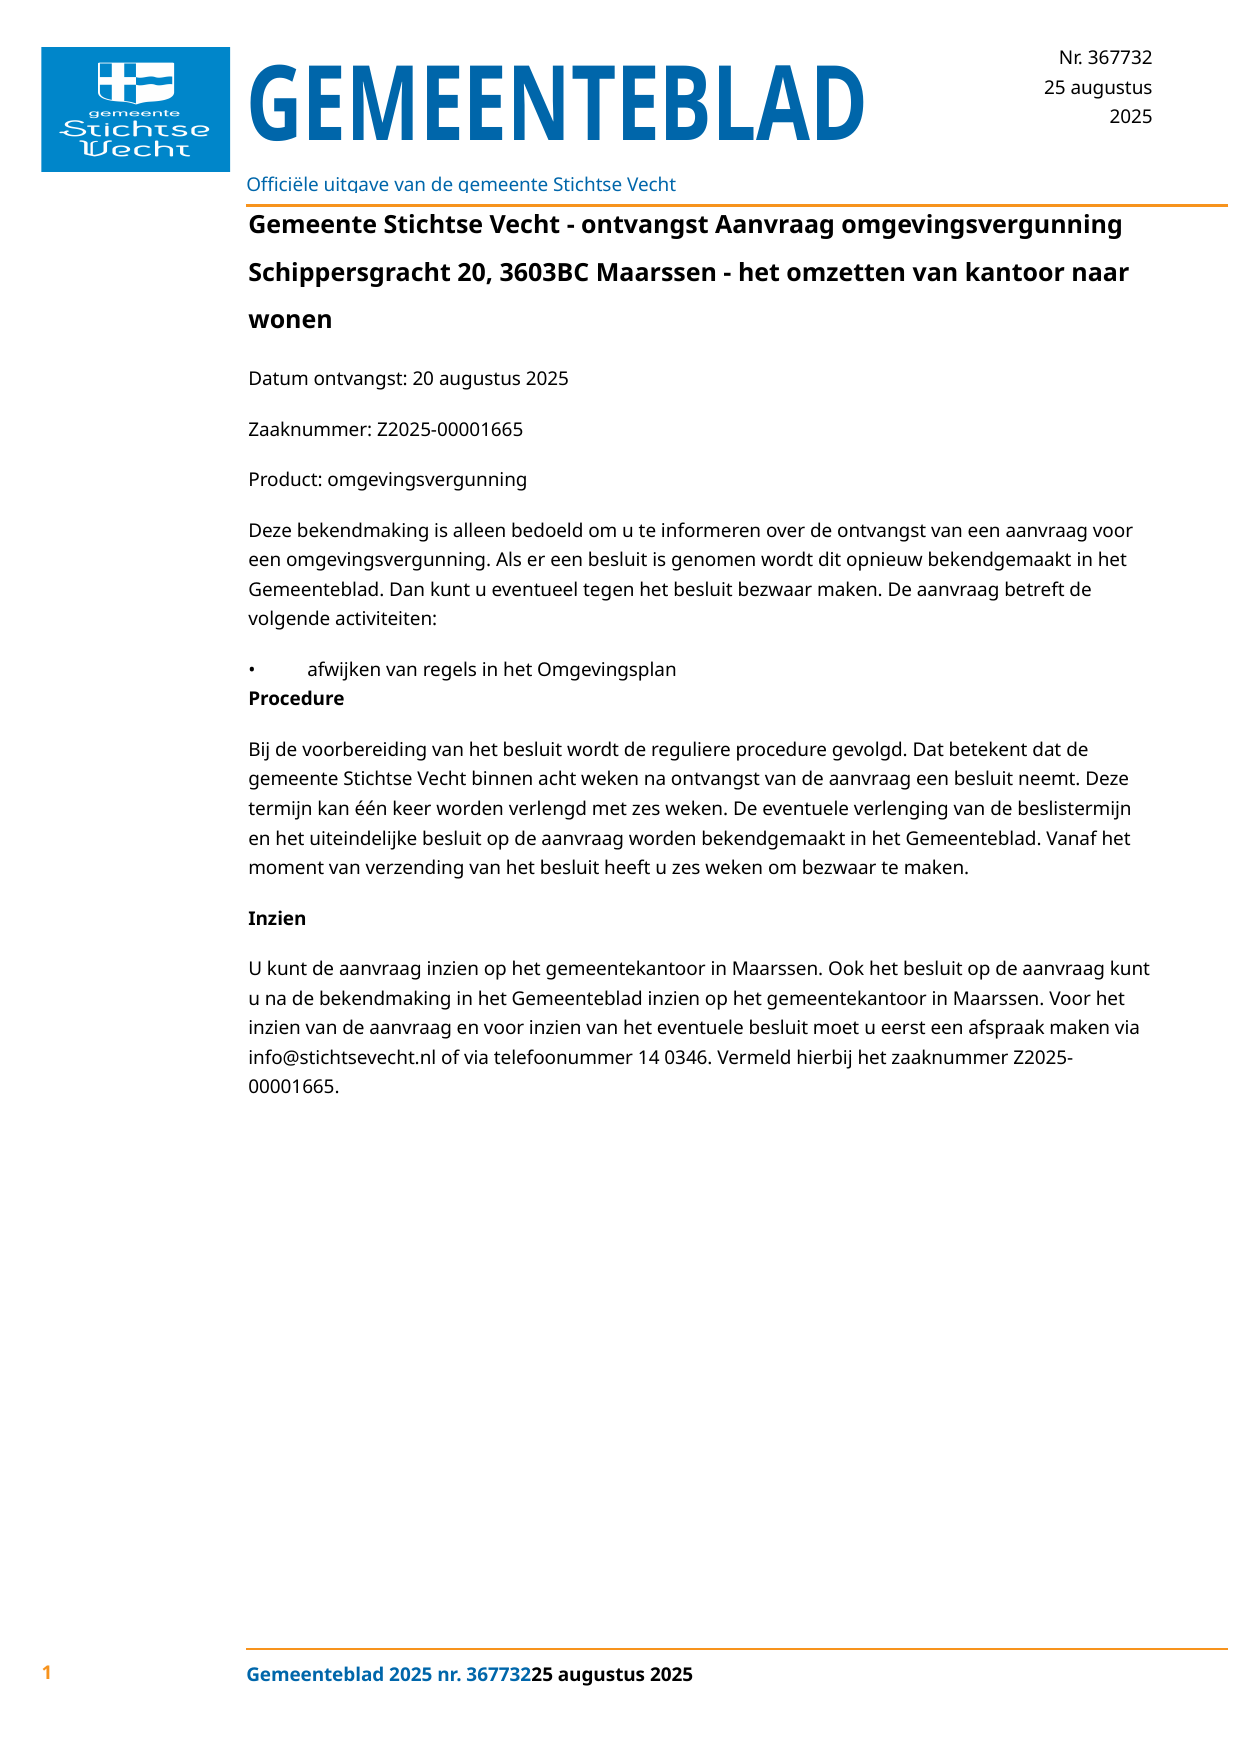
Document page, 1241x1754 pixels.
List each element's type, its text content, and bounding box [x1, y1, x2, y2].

picture [99, 63, 135, 101]
text Procedure [248, 686, 1152, 711]
picture [137, 63, 174, 103]
text Zaaknummer: Z2025-00001665 [248, 416, 1152, 442]
text U kunt de aanvraag inzien op het gemeentekantoor in Maarssen. Ook het besluit op de aanvraag kunt u na de bekendmaking in het Gemeenteblad inzien op het gemeentekantoor in Maarssen. Voor het inzien van de aanvraag en voor inzien van het eventuele besluit moet u eerst een afspraak maken via info@stichtsevecht.nl of via telefoonummer 14 0346. Vermeld hierbij het zaaknummer Z2025-00001665. [248, 955, 1152, 1099]
text Deze bekendmaking is alleen bedoeld om u te informeren over de ontvangst van een aanvraag voor een omgevingsvergunning. Als er een besluit is genomen wordt dit opnieuw bekendgemaakt in het Gemeenteblad. Dan kunt u eventueel tegen het besluit bezwaar maken. De aanvraag betreft de volgende activiteiten: [248, 517, 1152, 631]
text Gemeente Stichtse Vecht - ontvangst Aanvraag omgevingsvergunning Schippersgracht 20, 3603BC Maarssen - het omzetten van kantoor naar wonen [248, 207, 1152, 336]
list afwijken van regels in het Omgevingsplan [248, 656, 1152, 682]
text Product: omgevingsvergunning [248, 466, 1152, 492]
text Inzien [248, 905, 1152, 930]
text Datum ontvangst: 20 augustus 2025 [248, 366, 1152, 391]
text Bij de voorbereiding van het besluit wordt de reguliere procedure gevolgd. Dat betekent dat de gemeente Stichtse Vecht binnen acht weken na ontvangst van de aanvraag een besluit neemt. Deze termijn kan één keer worden verlengd met zes weken. De eventuele verlenging van de beslistermijn en het uiteindelijke besluit op de aanvraag worden bekendgemaakt in het Gemeenteblad. Vanaf het moment van verzending van het besluit heeft u zes weken om bezwaar te maken. [248, 736, 1152, 880]
